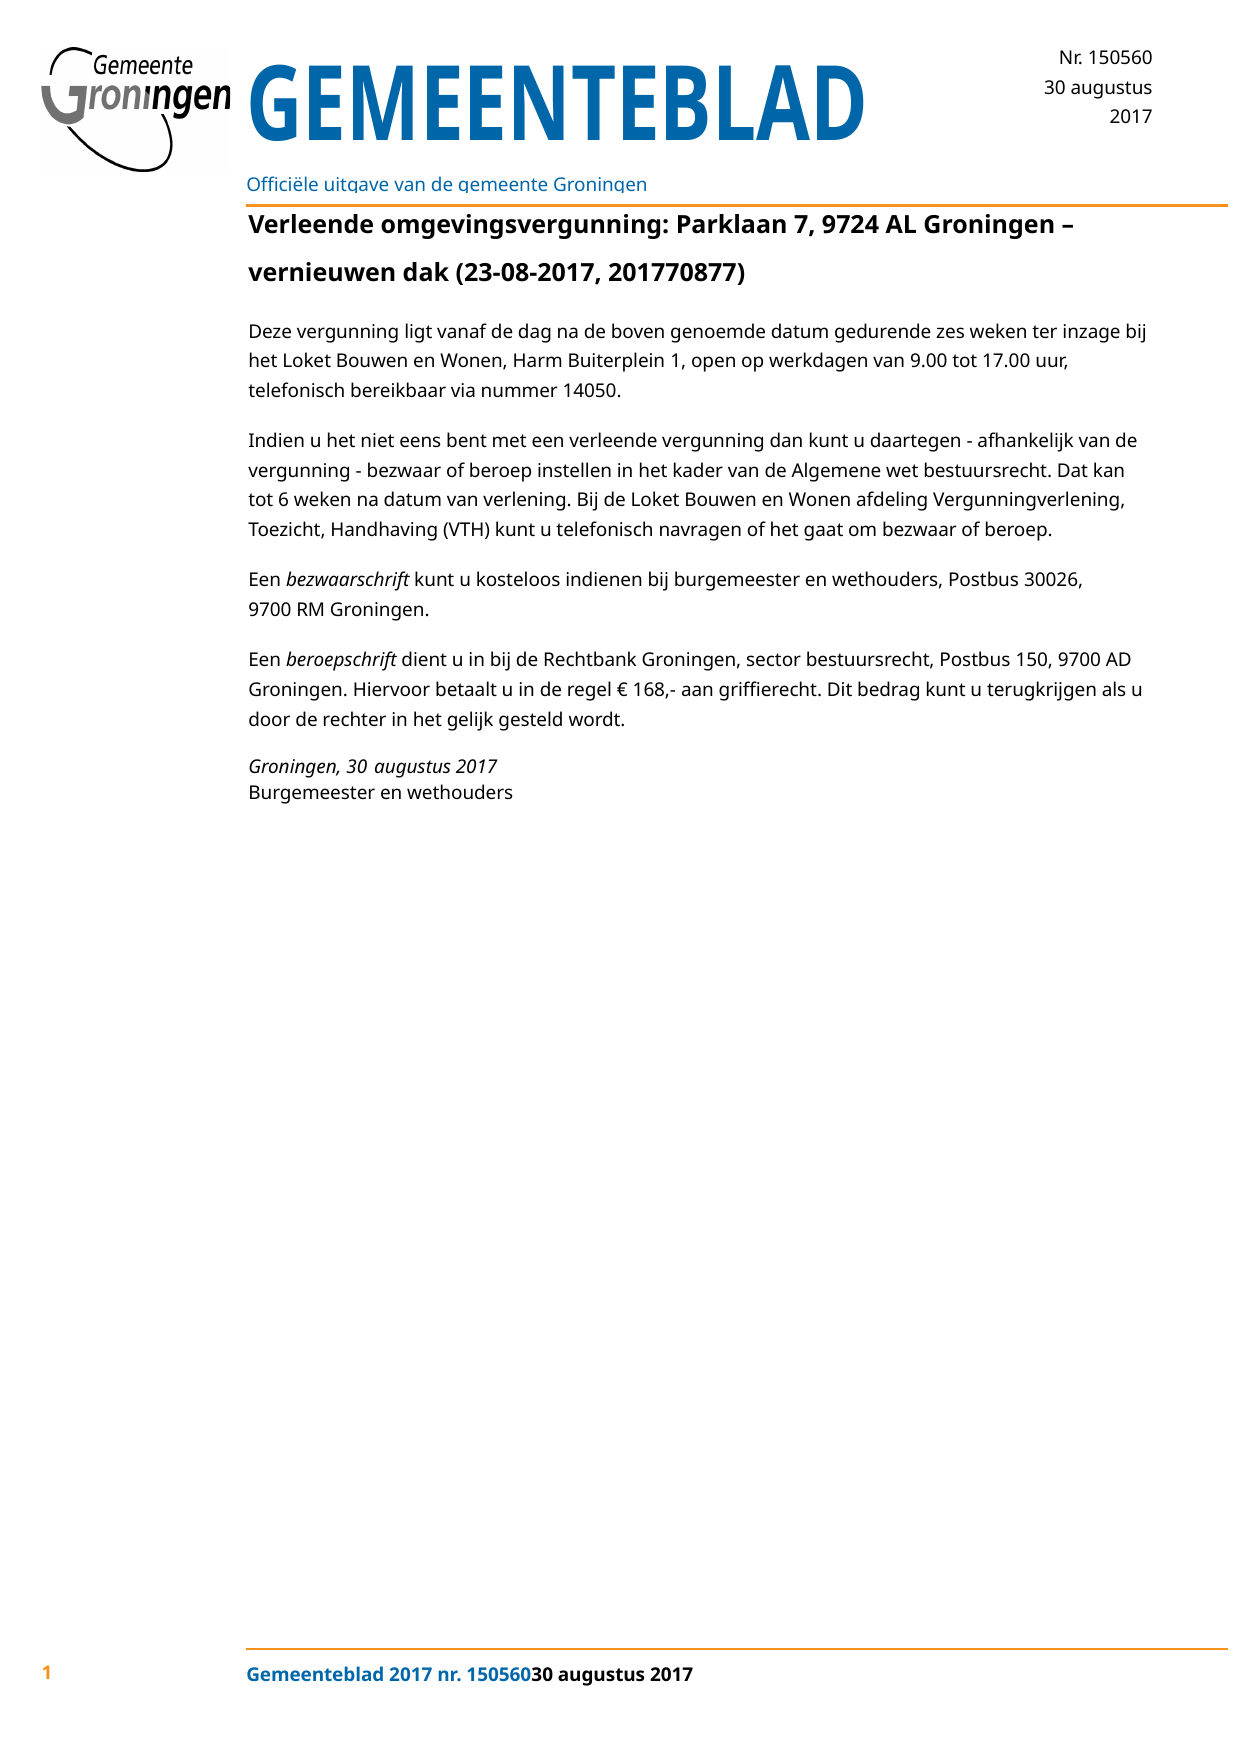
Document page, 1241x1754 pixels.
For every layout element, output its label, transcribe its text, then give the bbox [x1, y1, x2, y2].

text Indien u het niet eens bent met een verleende vergunning dan kunt u daartegen - afhankelijk van de vergunning - bezwaar of beroep instellen in het kader van de Algemene wet bestuursrecht. Dat kan tot 6 weken na datum van verlening. Bij de Loket Bouwen en Wonen afdeling Vergunningverlening, Toezicht, Handhaving (VTH) kunt u telefonisch navragen of het gaat om bezwaar of beroep. [248, 427, 1152, 542]
picture [41, 47, 231, 172]
text Een beroepschrift dient u in bij de Rechtbank Groningen, sector bestuursrecht, Postbus 150, 9700 AD Groningen. Hiervoor betaalt u in de regel € 168,- aan griffierecht. Dit bedrag kunt u terugkrijgen als u door de rechter in het gelijk gesteld wordt. [248, 647, 1152, 732]
text Groningen, 30 augustus 2017 [248, 754, 1152, 779]
text Burgemeester en wethouders [248, 779, 1152, 805]
text Deze vergunning ligt vanaf de dag na de boven genoemde datum gedurende zes weken ter inzage bij het Loket Bouwen en Wonen, Harm Buiterplein 1, open op werkdagen van 9.00 tot 17.00 uur, telefonisch bereikbaar via nummer 14050. [248, 318, 1152, 403]
text Een bezwaarschrift kunt u kosteloos indienen bij burgemeester en wethouders, Postbus 30026, 9700 RM Groningen. [248, 567, 1152, 622]
text Verleende omgevingsvergunning: Parklaan 7, 9724 AL Groningen – vernieuwen dak (23-08-2017, 201770877) [248, 207, 1152, 288]
